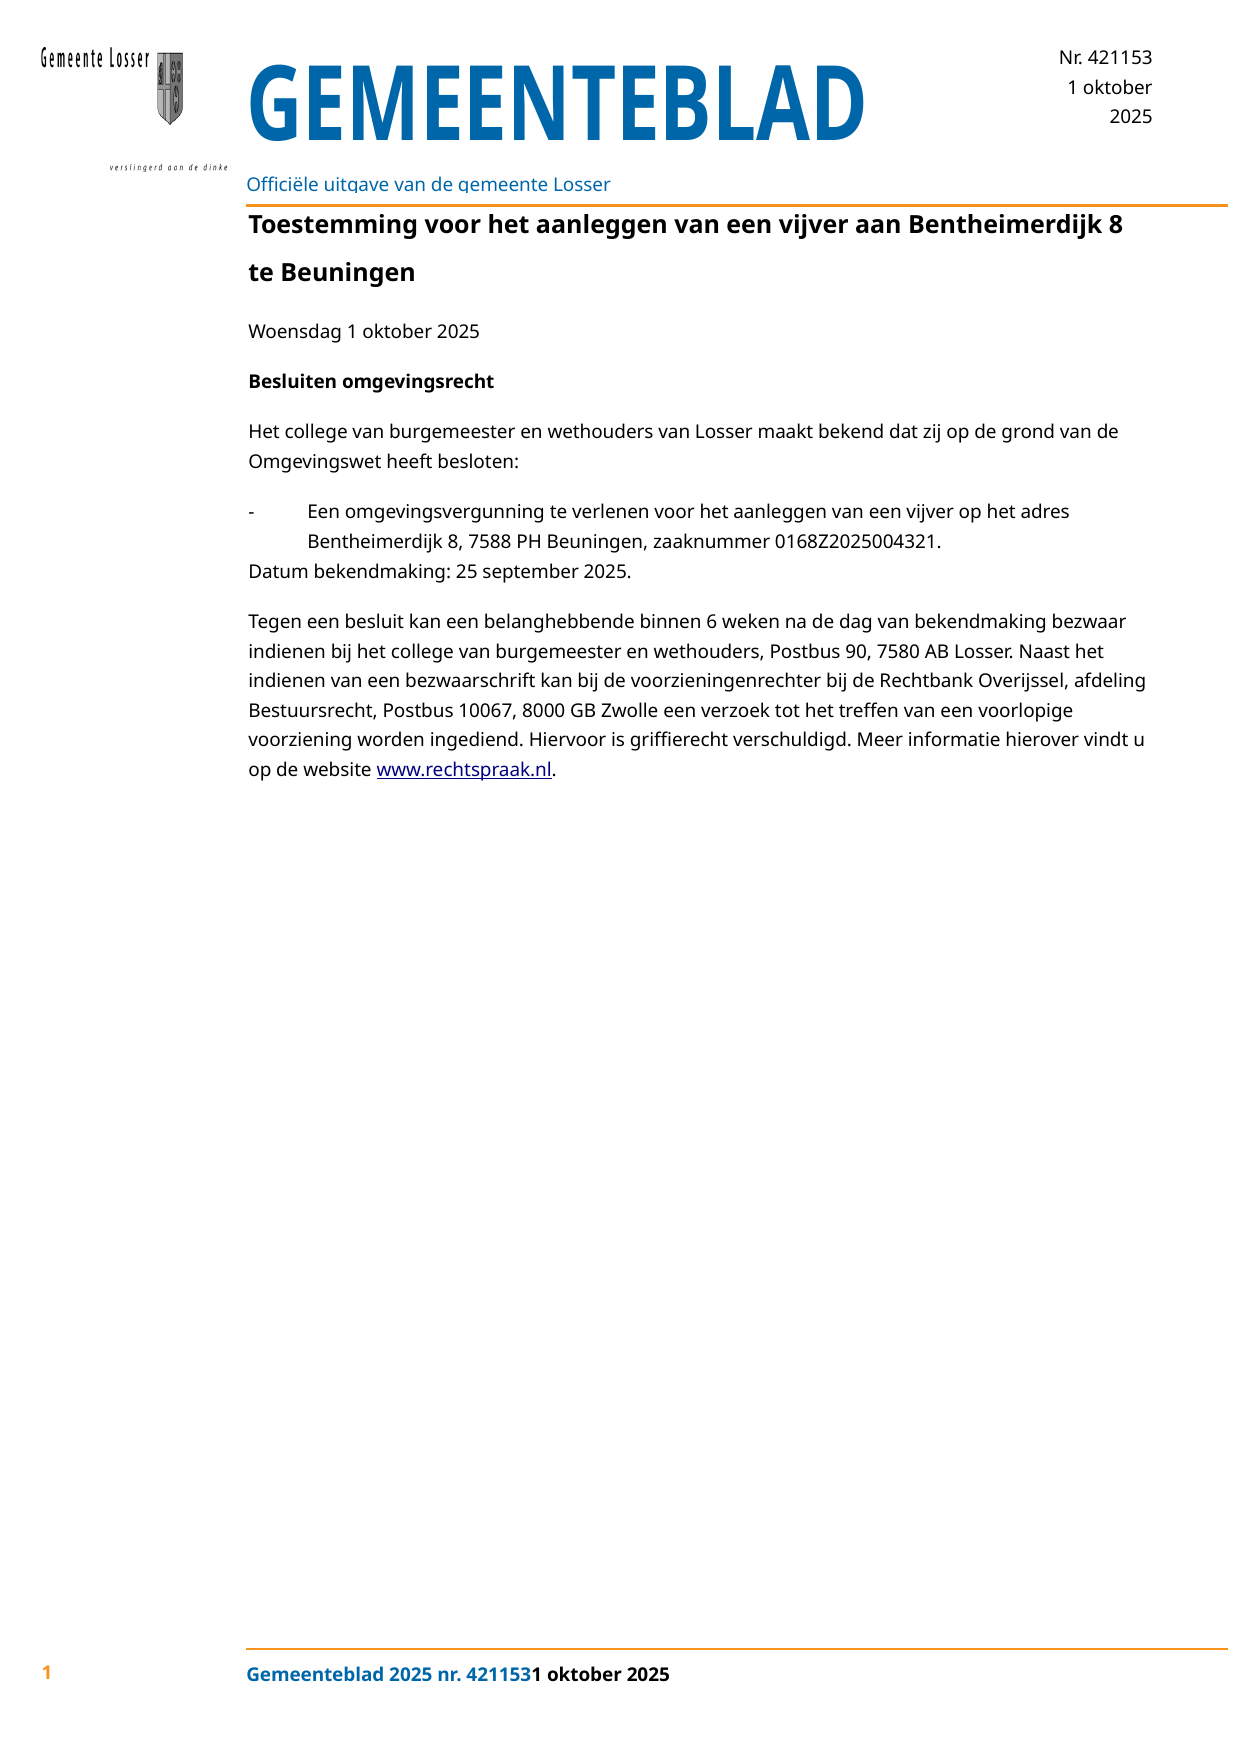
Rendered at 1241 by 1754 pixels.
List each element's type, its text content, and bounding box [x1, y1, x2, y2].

text Woensdag 1 oktober 2025 [248, 318, 1152, 344]
list Een omgevingsvergunning te verlenen voor het aanleggen van een vijver op het adres Bentheimerdijk 8, 7588 PH Beuningen, zaaknummer 0168Z2025004321. [248, 499, 1152, 554]
text Tegen een besluit kan een belanghebbende binnen 6 weken na de dag van bekendmaking bezwaar indienen bij het college van burgemeester en wethouders, Postbus 90, 7580 AB Losser. Naast het indienen van een bezwaarschrift kan bij de voorzieningenrechter bij de Rechtbank Overijssel, afdeling Bestuursrecht, Postbus 10067, 8000 GB Zwolle een verzoek tot het treffen van een voorlopige voorziening worden ingediend. Hiervoor is griffierecht verschuldigd. Meer informatie hierover vindt u op de website www.rechtspraak.nl. [248, 608, 1152, 782]
text Toestemming voor het aanleggen van een vijver aan Bentheimerdijk 8 te Beuningen [248, 207, 1152, 288]
text Datum bekendmaking: 25 september 2025. [248, 558, 1152, 584]
picture [41, 47, 231, 172]
text Besluiten omgevingsrecht [248, 368, 1152, 394]
text Het college van burgemeester en wethouders van Losser maakt bekend dat zij op de grond van de Omgevingswet heeft besloten: [248, 419, 1152, 474]
